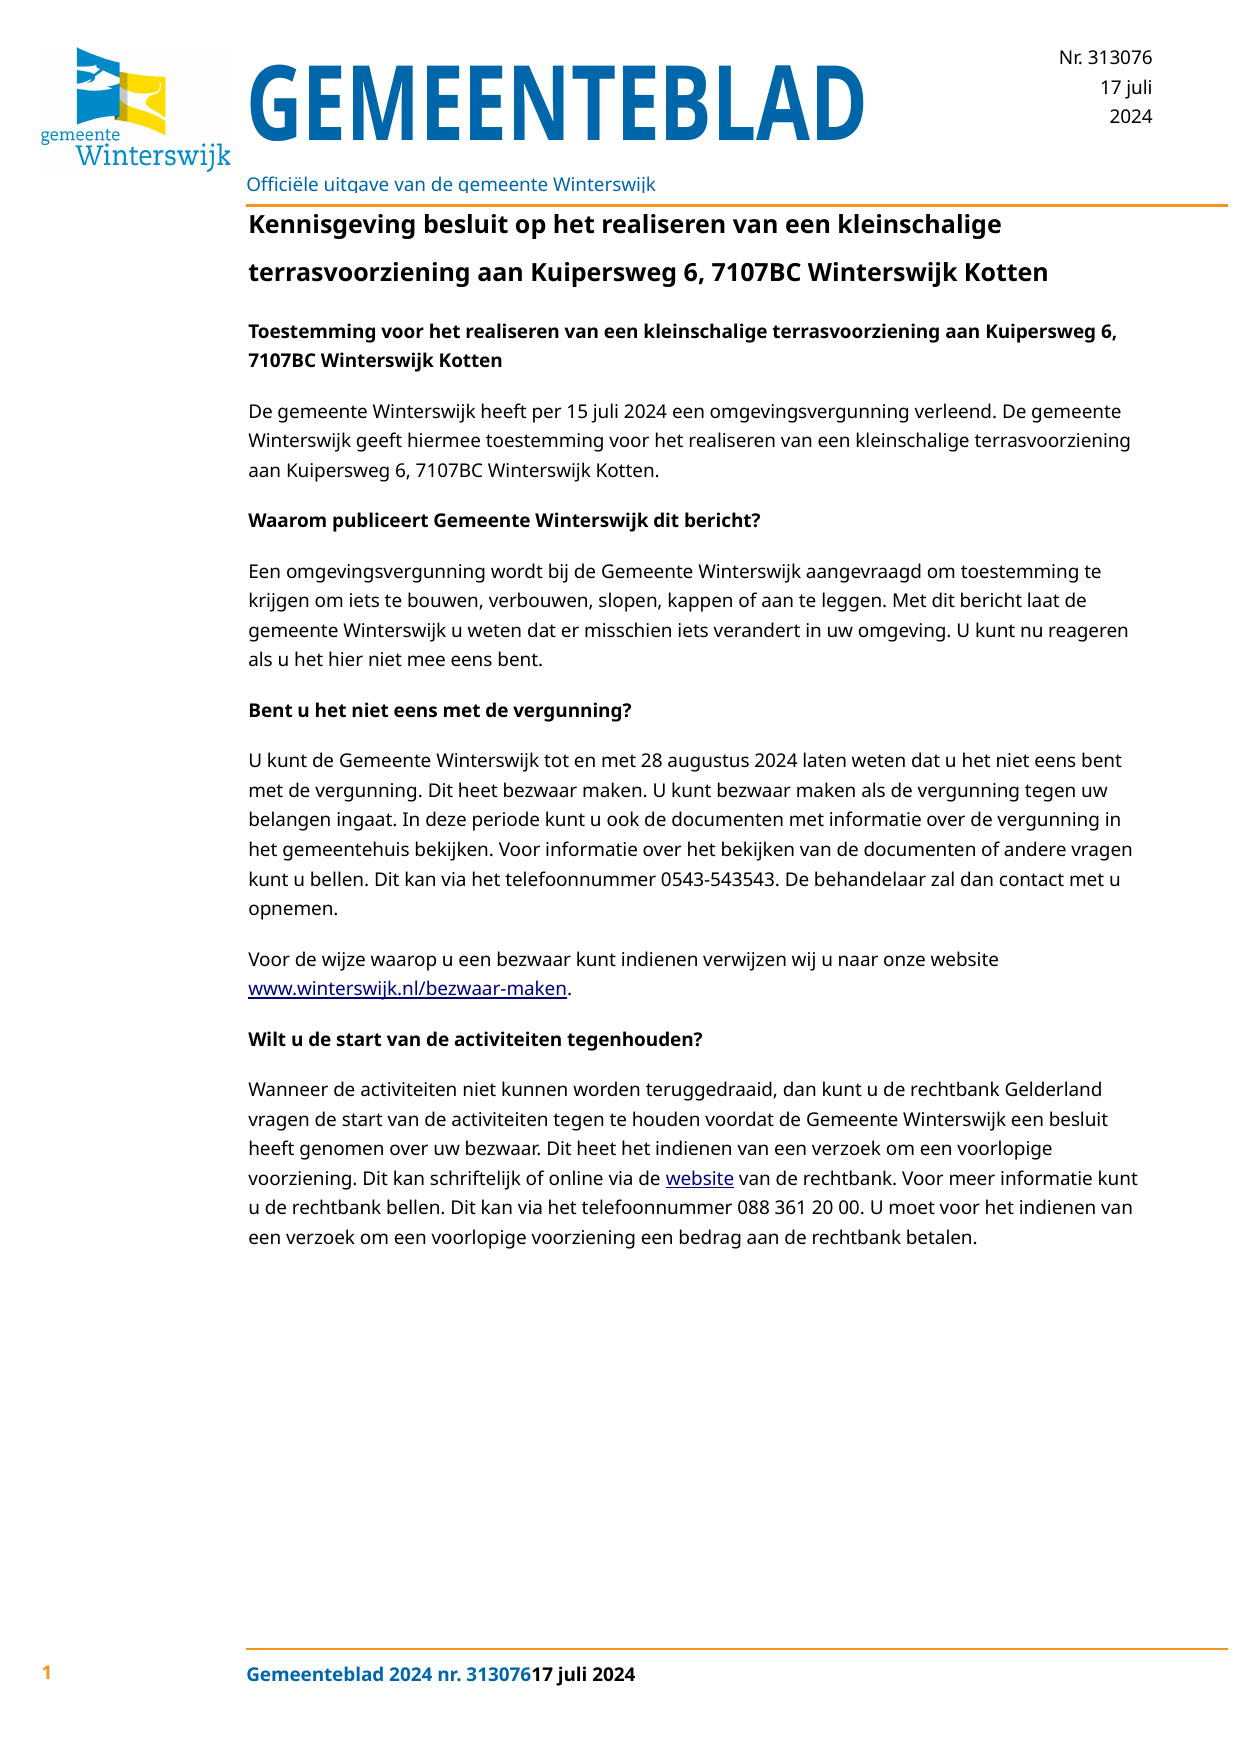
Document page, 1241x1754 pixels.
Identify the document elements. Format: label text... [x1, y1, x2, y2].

text De gemeente Winterswijk heeft per 15 juli 2024 een omgevingsvergunning verleend. De gemeente Winterswijk geeft hiermee toestemming voor het realiseren van een kleinschalige terrasvoorziening aan Kuipersweg 6, 7107BC Winterswijk Kotten. [248, 398, 1152, 483]
text Wanneer de activiteiten niet kunnen worden teruggedraaid, dan kunt u de rechtbank Gelderland vragen de start van de activiteiten tegen te houden voordat de Gemeente Winterswijk een besluit heeft genomen over uw bezwaar. Dit heet het indienen van een verzoek om een voorlopige voorziening. Dit kan schriftelijk of online via de website van de rechtbank. Voor meer informatie kunt u de rechtbank bellen. Dit kan via het telefoonnummer 088 361 20 00. U moet voor het indienen van een verzoek om een voorlopige voorziening een bedrag aan de rechtbank betalen. [248, 1076, 1152, 1250]
text Waarom publiceert Gemeente Winterswijk dit bericht? [248, 507, 1152, 533]
picture [225, 153, 231, 162]
text Kennisgeving besluit op het realiseren van een kleinschalige terrasvoorziening aan Kuipersweg 6, 7107BC Winterswijk Kotten [248, 207, 1152, 288]
text Wilt u de start van de activiteiten tegenhouden? [248, 1026, 1152, 1052]
text U kunt de Gemeente Winterswijk tot en met 28 augustus 2024 laten weten dat u het niet eens bent met de vergunning. Dit heet bezwaar maken. U kunt bezwaar maken als de vergunning tegen uw belangen ingaat. In deze periode kunt u ook de documenten met informatie over de vergunning in het gemeentehuis bekijken. Voor informatie over het bekijken van de documenten of andere vragen kunt u bellen. Dit kan via het telefoonnummer 0543-543543. De behandelaar zal dan contact met u opnemen. [248, 747, 1152, 921]
text Toestemming voor het realiseren van een kleinschalige terrasvoorziening aan Kuipersweg 6, 7107BC Winterswijk Kotten [248, 318, 1152, 373]
text Bent u het niet eens met de vergunning? [248, 697, 1152, 723]
text Voor de wijze waarop u een bezwaar kunt indienen verwijzen wij u naar onze website www.winterswijk.nl/bezwaar-maken. [248, 946, 1152, 1001]
text Een omgevingsvergunning wordt bij de Gemeente Winterswijk aangevraagd om toestemming te krijgen om iets te bouwen, verbouwen, slopen, kappen of aan te leggen. Met dit bericht laat de gemeente Winterswijk u weten dat er misschien iets verandert in uw omgeving. U kunt nu reageren als u het hier niet mee eens bent. [248, 558, 1152, 672]
picture [41, 47, 231, 172]
